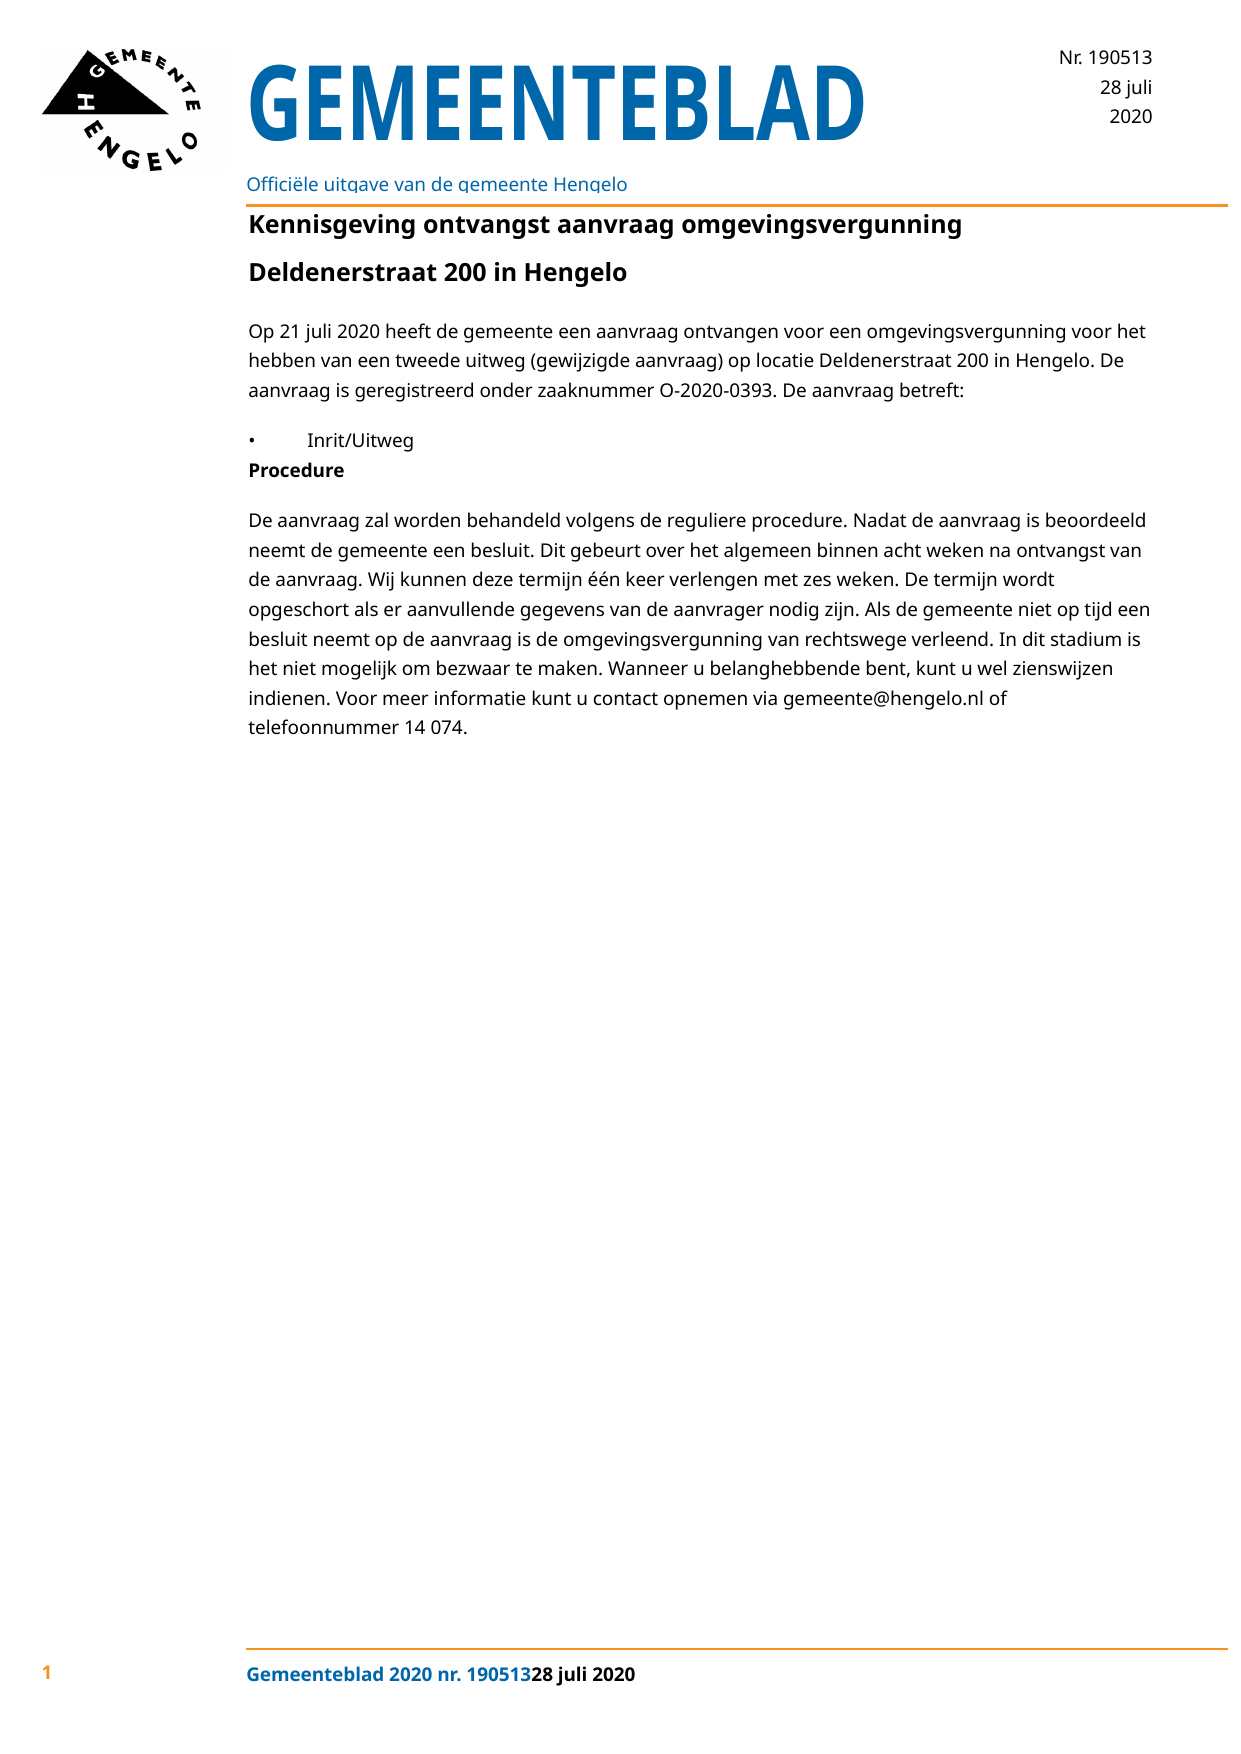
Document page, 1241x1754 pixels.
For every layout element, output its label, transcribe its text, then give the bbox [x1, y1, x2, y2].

text Procedure [248, 457, 1152, 483]
picture [41, 47, 231, 172]
list Inrit/Uitweg [248, 427, 1152, 453]
text De aanvraag zal worden behandeld volgens de reguliere procedure. Nadat de aanvraag is beoordeeld neemt de gemeente een besluit. Dit gebeurt over het algemeen binnen acht weken na ontvangst van de aanvraag. Wij kunnen deze termijn één keer verlengen met zes weken. De termijn wordt opgeschort als er aanvullende gegevens van de aanvrager nodig zijn. Als de gemeente niet op tijd een besluit neemt op de aanvraag is de omgevingsvergunning van rechtswege verleend. In dit stadium is het niet mogelijk om bezwaar te maken. Wanneer u belanghebbende bent, kunt u wel zienswijzen indienen. Voor meer informatie kunt u contact opnemen via gemeente@hengelo.nl of telefoonnummer 14 074. [248, 507, 1152, 740]
text Op 21 juli 2020 heeft de gemeente een aanvraag ontvangen voor een omgevingsvergunning voor het hebben van een tweede uitweg (gewijzigde aanvraag) op locatie Deldenerstraat 200 in Hengelo. De aanvraag is geregistreerd onder zaaknummer O-2020-0393. De aanvraag betreft: [248, 318, 1152, 403]
text Kennisgeving ontvangst aanvraag omgevingsvergunning Deldenerstraat 200 in Hengelo [248, 207, 1152, 288]
